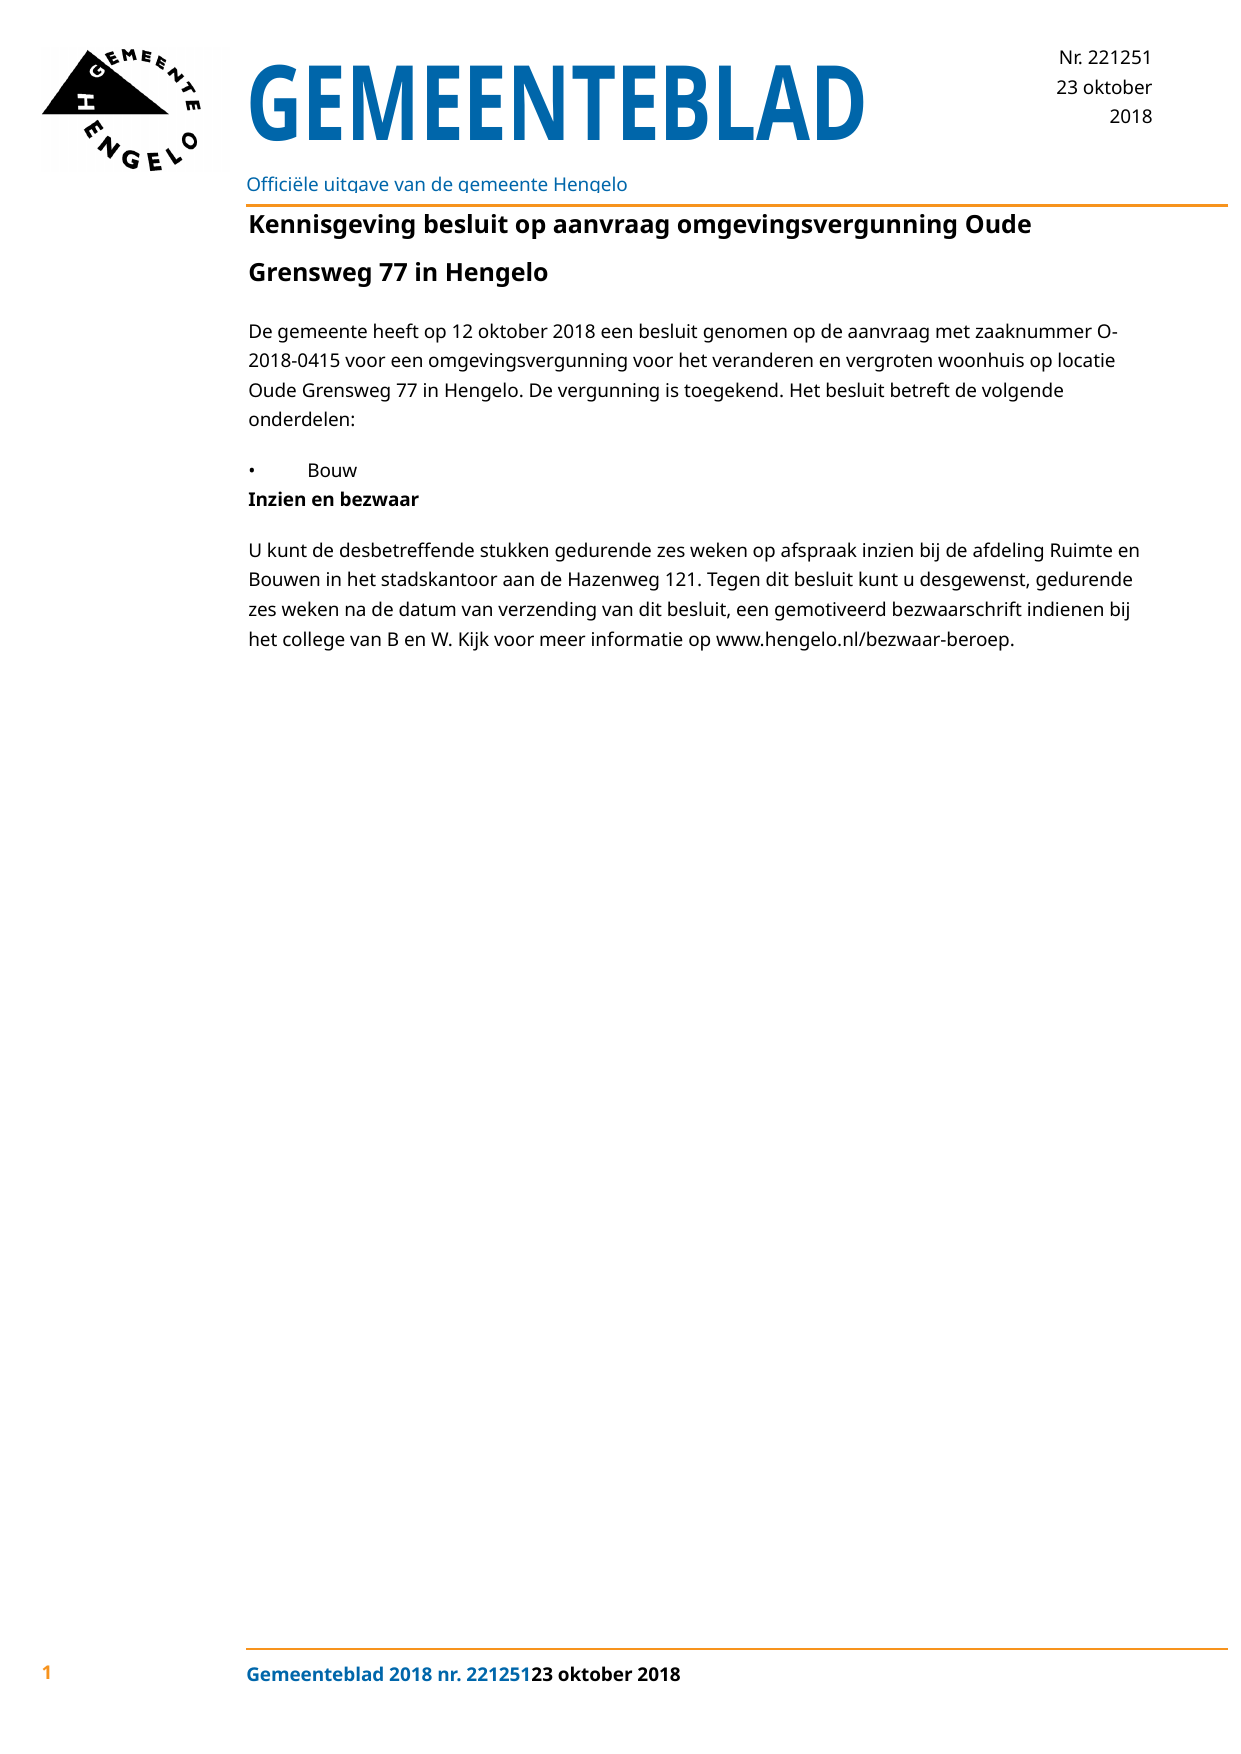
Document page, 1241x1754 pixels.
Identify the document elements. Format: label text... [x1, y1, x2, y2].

text U kunt de desbetreffende stukken gedurende zes weken op afspraak inzien bij de afdeling Ruimte en Bouwen in het stadskantoor aan de Hazenweg 121. Tegen dit besluit kunt u desgewenst, gedurende zes weken na de datum van verzending van dit besluit, een gemotiveerd bezwaarschrift indienen bij het college van B en W. Kijk voor meer informatie op www.hengelo.nl/bezwaar-beroep. [248, 537, 1152, 652]
picture [41, 47, 231, 172]
text Inzien en bezwaar [248, 487, 1152, 512]
text De gemeente heeft op 12 oktober 2018 een besluit genomen op de aanvraag met zaaknummer O-2018-0415 voor een omgevingsvergunning voor het veranderen en vergroten woonhuis op locatie Oude Grensweg 77 in Hengelo. De vergunning is toegekend. Het besluit betreft de volgende onderdelen: [248, 318, 1152, 432]
text Kennisgeving besluit op aanvraag omgevingsvergunning Oude Grensweg 77 in Hengelo [248, 207, 1152, 288]
list Bouw [248, 457, 1152, 483]
